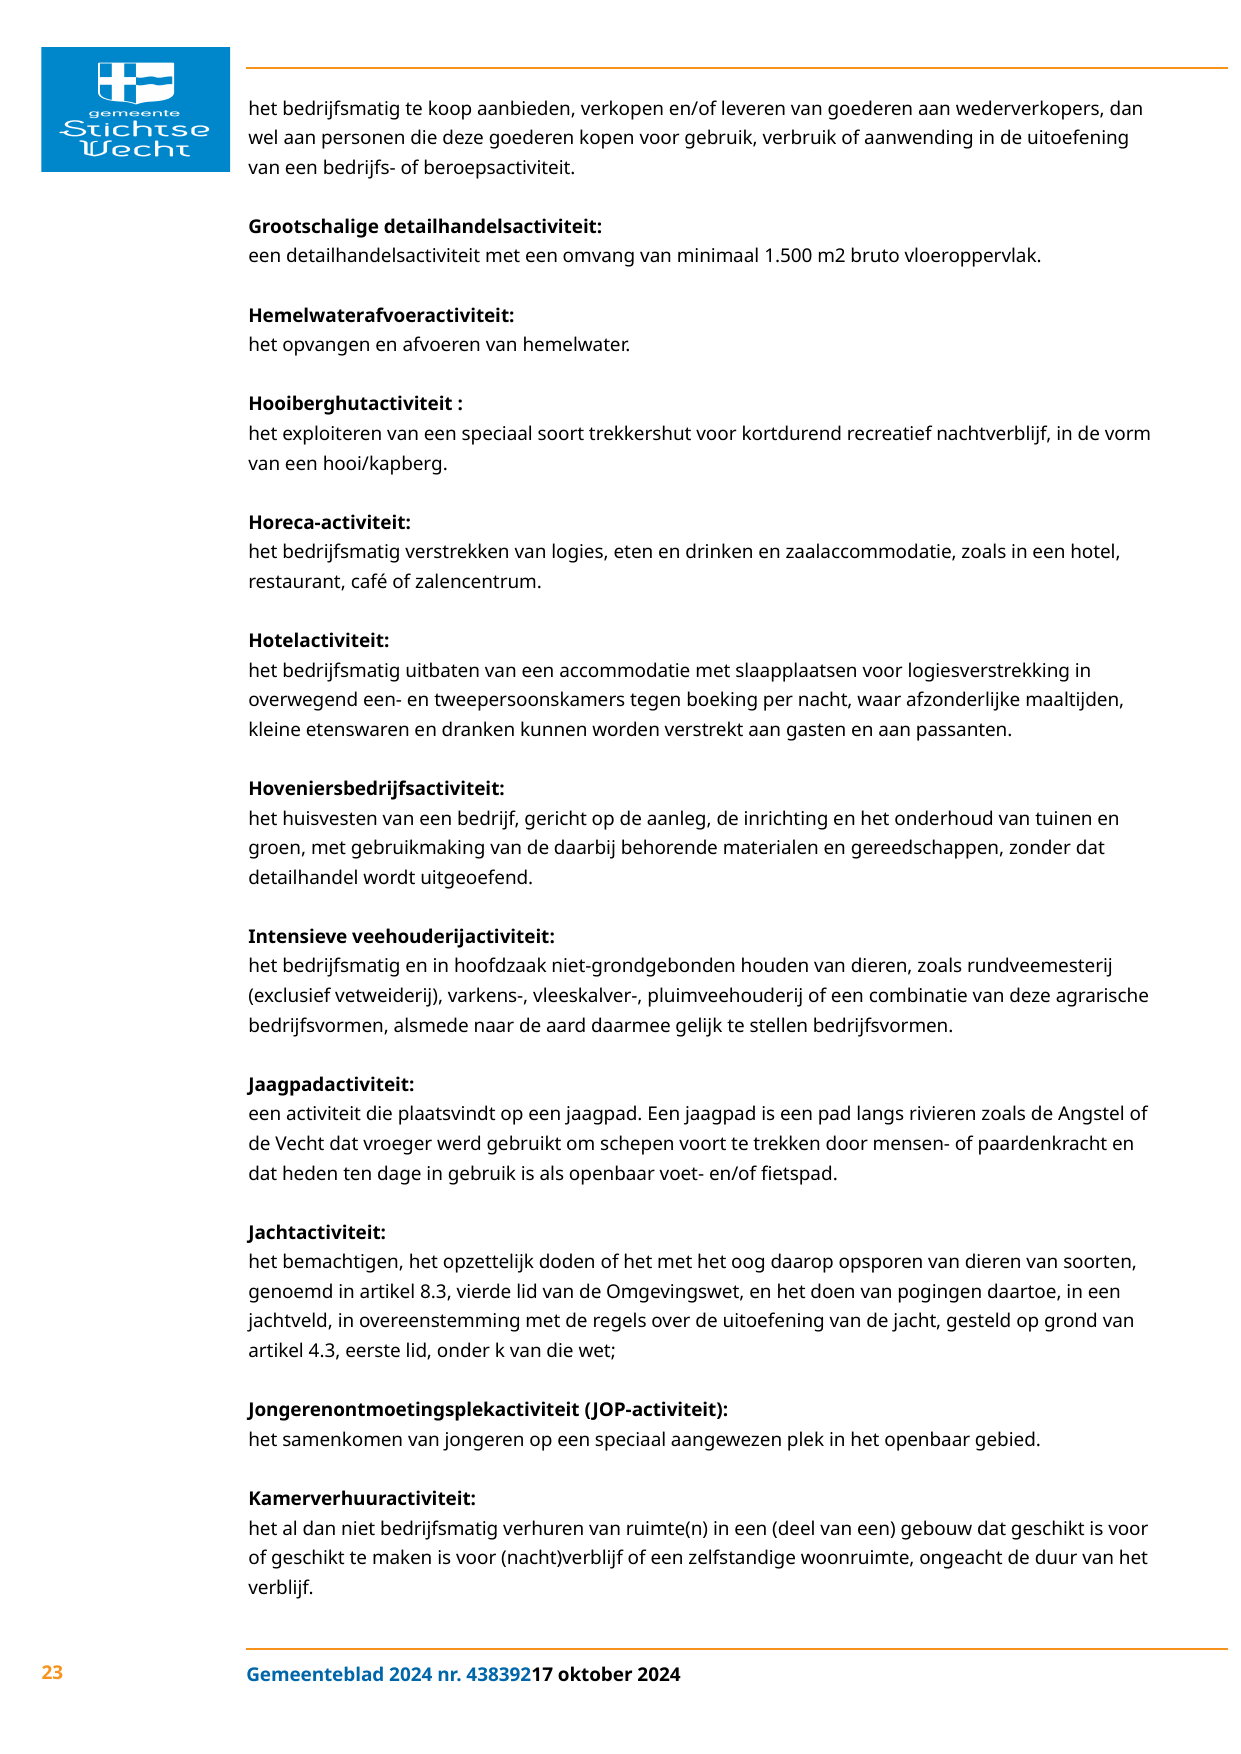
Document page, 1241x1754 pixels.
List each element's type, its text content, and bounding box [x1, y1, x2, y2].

picture [137, 63, 174, 103]
text het exploiteren van een speciaal soort trekkershut voor kortdurend recreatief nachtverblijf, in de vorm van een hooi/kapberg. [248, 420, 1152, 476]
text het bedrijfsmatig uitbaten van een accommodatie met slaapplaatsen voor logiesverstrekking in overwegend een- en tweepersoonskamers tegen boeking per nacht, waar afzonderlijke maaltijden, kleine etenswaren en dranken kunnen worden verstrekt aan gasten en aan passanten. [248, 657, 1152, 742]
text een activiteit die plaatsvindt op een jaagpad. Een jaagpad is een pad langs rivieren zoals de Angstel of de Vecht dat vroeger werd gebruikt om schepen voort te trekken door mensen- of paardenkracht en dat heden ten dage in gebruik is als openbaar voet- en/of fietspad. [248, 1101, 1152, 1186]
text het samenkomen van jongeren op een speciaal aangewezen plek in het openbaar gebied. [248, 1426, 1152, 1452]
text Jaagpadactiviteit: [248, 1071, 1152, 1097]
picture [99, 63, 135, 101]
text Jachtactiviteit: [248, 1219, 1152, 1245]
text Jongerenontmoetingsplekactiviteit (JOP-activiteit): [248, 1396, 1152, 1422]
text het bedrijfsmatig te koop aanbieden, verkopen en/of leveren van goederen aan wederverkopers, dan wel aan personen die deze goederen kopen voor gebruik, verbruik of aanwending in de uitoefening van een bedrijfs- of beroepsactiviteit. [248, 95, 1152, 180]
text het al dan niet bedrijfsmatig verhuren van ruimte(n) in een (deel van een) gebouw dat geschikt is voor of geschikt te maken is voor (nacht)verblijf of een zelfstandige woonruimte, ongeacht de duur van het verblijf. [248, 1515, 1152, 1600]
text Hemelwaterafvoeractiviteit: [248, 302, 1152, 328]
text het bedrijfsmatig en in hoofdzaak niet-grondgebonden houden van dieren, zoals rundveemesterij (exclusief vetweiderij), varkens-, vleeskalver-, pluimveehouderij of een combinatie van deze agrarische bedrijfsvormen, alsmede naar de aard daarmee gelijk te stellen bedrijfsvormen. [248, 953, 1152, 1038]
text Kamerverhuuractiviteit: [248, 1485, 1152, 1511]
text Intensieve veehouderijactiviteit: [248, 923, 1152, 949]
text het opvangen en afvoeren van hemelwater. [248, 331, 1152, 357]
text Horeca-activiteit: [248, 509, 1152, 535]
text een detailhandelsactiviteit met een omvang van minimaal 1.500 m2 bruto vloeroppervlak. [248, 243, 1152, 268]
text Hotelactiviteit: [248, 627, 1152, 653]
text het huisvesten van een bedrijf, gericht op de aanleg, de inrichting en het onderhoud van tuinen en groen, met gebruikmaking van de daarbij behorende materialen en gereedschappen, zonder dat detailhandel wordt uitgeoefend. [248, 805, 1152, 890]
text Hoveniersbedrijfsactiviteit: [248, 775, 1152, 801]
text Hooiberghutactiviteit : [248, 391, 1152, 416]
text het bemachtigen, het opzettelijk doden of het met het oog daarop opsporen van dieren van soorten, genoemd in artikel 8.3, vierde lid van de Omgevingswet, en het doen van pogingen daartoe, in een jachtveld, in overeenstemming met de regels over de uitoefening van de jacht, gesteld op grond van artikel 4.3, eerste lid, onder k van die wet; [248, 1248, 1152, 1363]
text het bedrijfsmatig verstrekken van logies, eten en drinken en zaalaccommodatie, zoals in een hotel, restaurant, café of zalencentrum. [248, 538, 1152, 594]
text Grootschalige detailhandelsactiviteit: [248, 213, 1152, 239]
